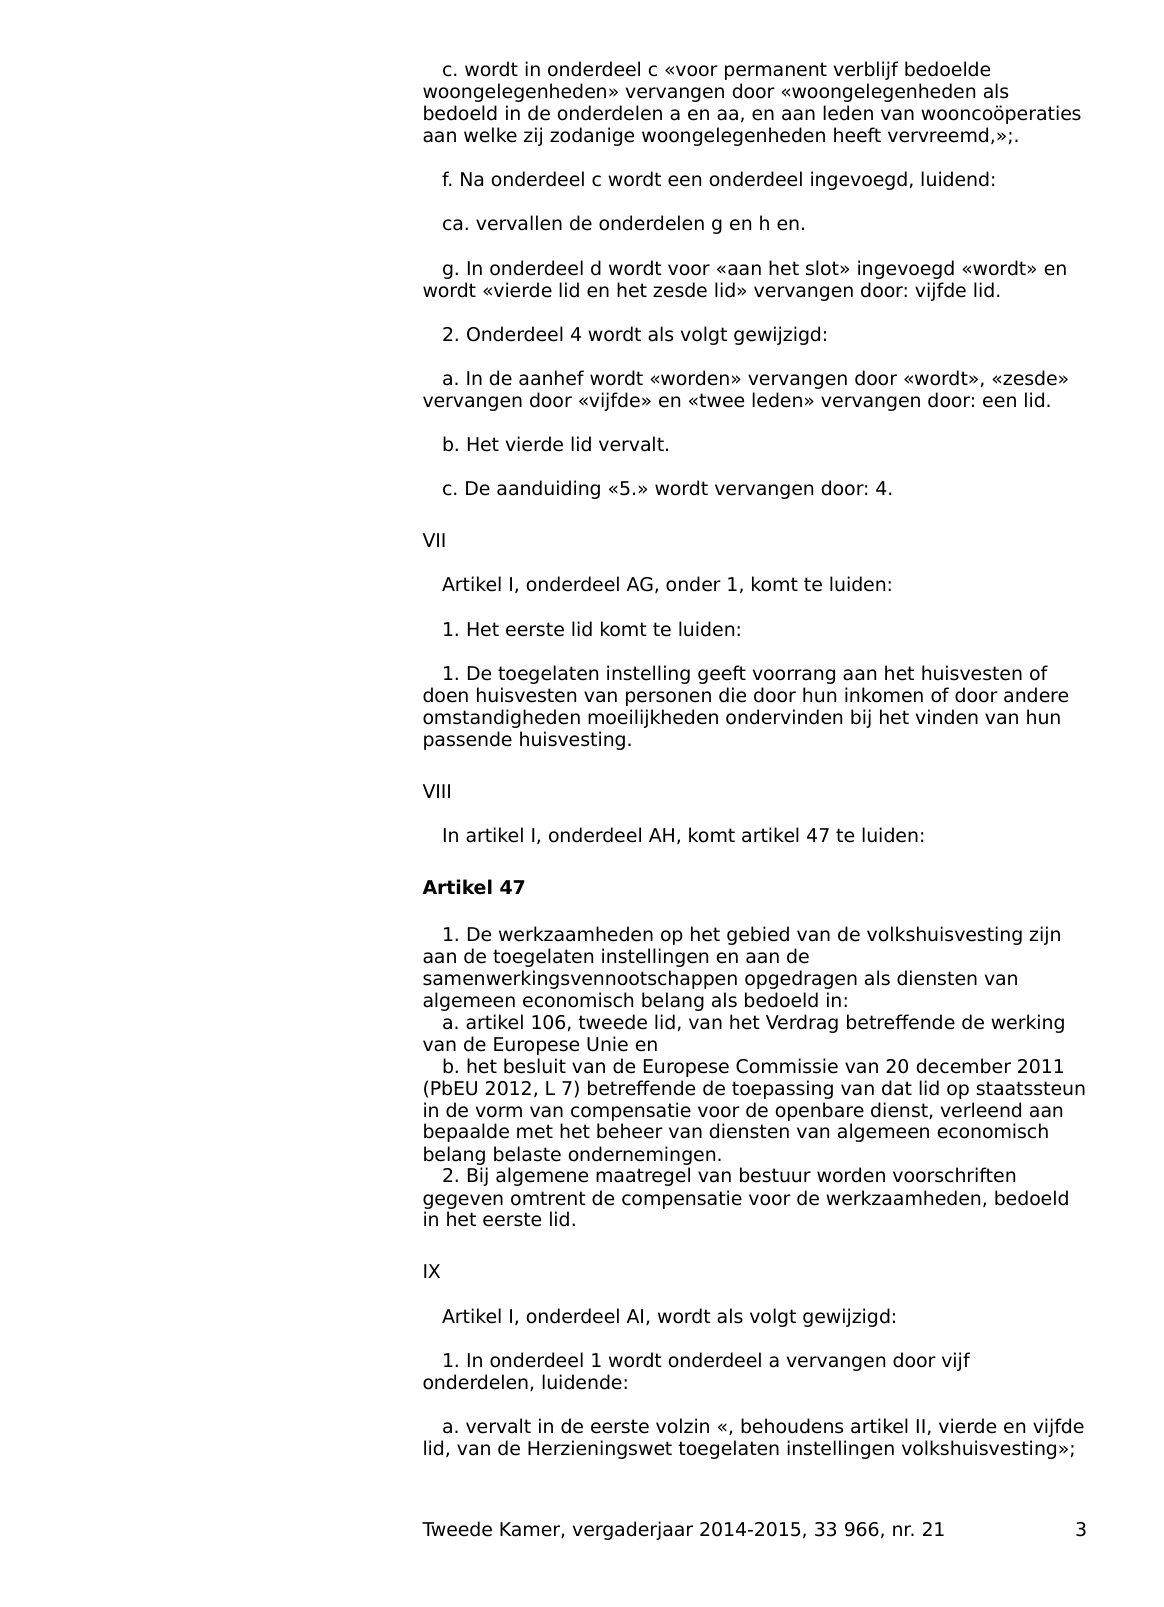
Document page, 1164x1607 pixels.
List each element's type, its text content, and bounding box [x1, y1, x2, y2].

text a. vervalt in de eerste volzin «, behoudens artikel II, vierde en vijfde lid, van de Herzieningswet toegelaten instellingen volkshuisvesting»; [422, 1416, 1087, 1460]
text c. wordt in onderdeel c «voor permanent verblijf bedoelde woongelegenheden» vervangen door «woongelegenheden als bedoeld in de onderdelen a en aa, en aan leden van wooncoöperaties aan welke zij zodanige woongelegenheden heeft vervreemd,»;. [422, 59, 1087, 147]
text Artikel I, onderdeel AI, wordt als volgt gewijzigd: [422, 1306, 1087, 1327]
text b. het besluit van de Europese Commissie van 20 december 2011 (PbEU 2012, L 7) betreffende de toepassing van dat lid op staatssteun in de vorm van compensatie voor de openbare dienst, verleend aan bepaalde met het beheer van diensten van algemeen economisch belang belaste ondernemingen. [422, 1056, 1087, 1165]
text 1. De werkzaamheden op het gebied van de volkshuisvesting zijn aan de toegelaten instellingen en aan de samenwerkingsvennootschappen opgedragen als diensten van algemeen economisch belang als bedoeld in: [422, 924, 1087, 1012]
text a. In de aanhef wordt «worden» vervangen door «wordt», «zesde» vervangen door «vijfde» en «twee leden» vervangen door: een lid. [422, 368, 1087, 412]
text 2. Onderdeel 4 wordt als volgt gewijzigd: [422, 324, 1087, 346]
text 1. Het eerste lid komt te luiden: [422, 618, 1087, 640]
text g. In onderdeel d wordt voor «aan het slot» ingevoegd «wordt» en wordt «vierde lid en het zesde lid» vervangen door: vijfde lid. [422, 257, 1087, 301]
text b. Het vierde lid vervalt. [422, 434, 1087, 456]
text 1. In onderdeel 1 wordt onderdeel a vervangen door vijf onderdelen, luidende: [422, 1350, 1087, 1394]
subtitle IX [422, 1261, 1087, 1283]
text 2. Bij algemene maatregel van bestuur worden voorschriften gegeven omtrent de compensatie voor de werkzaamheden, bedoeld in het eerste lid. [422, 1165, 1087, 1231]
text Artikel I, onderdeel AG, onder 1, komt te luiden: [422, 574, 1087, 596]
subtitle VII [422, 530, 1087, 552]
text c. De aanduiding «5.» wordt vervangen door: 4. [422, 478, 1087, 500]
text ca. vervallen de onderdelen g en h en. [422, 213, 1087, 235]
subtitle VIII [422, 781, 1087, 802]
text f. Na onderdeel c wordt een onderdeel ingevoegd, luidend: [422, 169, 1087, 191]
subtitle Artikel 47 [422, 877, 1087, 899]
text 1. De toegelaten instelling geeft voorrang aan het huisvesten of doen huisvesten van personen die door hun inkomen of door andere omstandigheden moeilijkheden ondervinden bij het vinden van hun passende huisvesting. [422, 663, 1087, 751]
text In artikel I, onderdeel AH, komt artikel 47 te luiden: [422, 825, 1087, 847]
text a. artikel 106, tweede lid, van het Verdrag betreffende de werking van de Europese Unie en [422, 1012, 1087, 1056]
